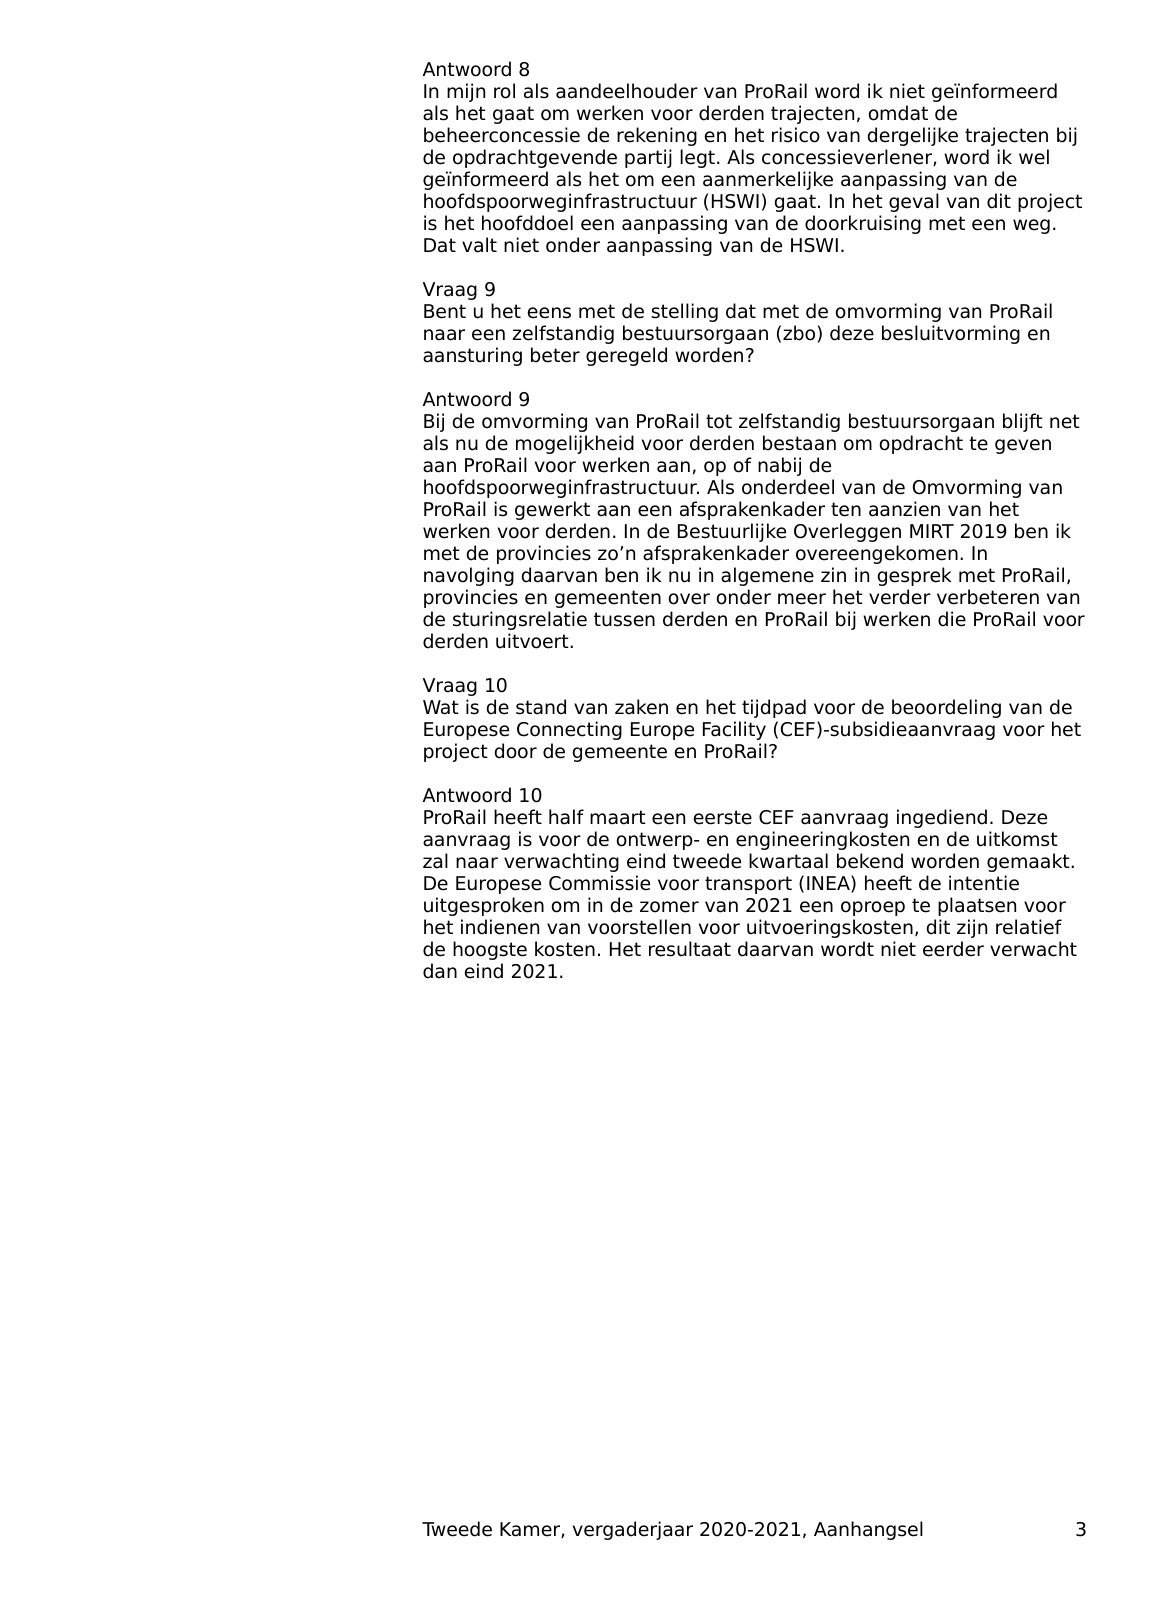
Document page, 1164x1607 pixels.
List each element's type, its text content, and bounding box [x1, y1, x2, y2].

text Bij de omvorming van ProRail tot zelfstandig bestuursorgaan blijft net als nu de mogelijkheid voor derden bestaan om opdracht te geven aan ProRail voor werken aan, op of nabij de hoofdspoorweginfrastructuur. Als onderdeel van de Omvorming van ProRail is gewerkt aan een afsprakenkader ten aanzien van het werken voor derden. In de Bestuurlijke Overleggen MIRT 2019 ben ik met de provincies zo’n afsprakenkader overeengekomen. In navolging daarvan ben ik nu in algemene zin in gesprek met ProRail, provincies en gemeenten over onder meer het verder verbeteren van de sturingsrelatie tussen derden en ProRail bij werken die ProRail voor derden uitvoert. [422, 411, 1087, 653]
text Antwoord 8 [422, 59, 1087, 81]
text Wat is de stand van zaken en het tijdpad voor de beoordeling van de Europese Connecting Europe Facility (CEF)-subsidieaanvraag voor het project door de gemeente en ProRail? [422, 697, 1087, 763]
text Bent u het eens met de stelling dat met de omvorming van ProRail naar een zelfstandig bestuursorgaan (zbo) deze besluitvorming en aansturing beter geregeld worden? [422, 301, 1087, 367]
text Vraag 10 [422, 675, 1087, 697]
text Antwoord 9 [422, 389, 1087, 411]
text Antwoord 10 [422, 785, 1087, 807]
text ProRail heeft half maart een eerste CEF aanvraag ingediend. Deze aanvraag is voor de ontwerp- en engineeringkosten en de uitkomst zal naar verwachting eind tweede kwartaal bekend worden gemaakt. De Europese Commissie voor transport (INEA) heeft de intentie uitgesproken om in de zomer van 2021 een oproep te plaatsen voor het indienen van voorstellen voor uitvoeringskosten, dit zijn relatief de hoogste kosten. Het resultaat daarvan wordt niet eerder verwacht dan eind 2021. [422, 807, 1087, 983]
text In mijn rol als aandeelhouder van ProRail word ik niet geïnformeerd als het gaat om werken voor derden trajecten, omdat de beheerconcessie de rekening en het risico van dergelijke trajecten bij de opdrachtgevende partij legt. Als concessieverlener, word ik wel geïnformeerd als het om een aanmerkelijke aanpassing van de hoofdspoorweginfrastructuur (HSWI) gaat. In het geval van dit project is het hoofddoel een aanpassing van de doorkruising met een weg. Dat valt niet onder aanpassing van de HSWI. [422, 81, 1087, 257]
text Vraag 9 [422, 279, 1087, 301]
